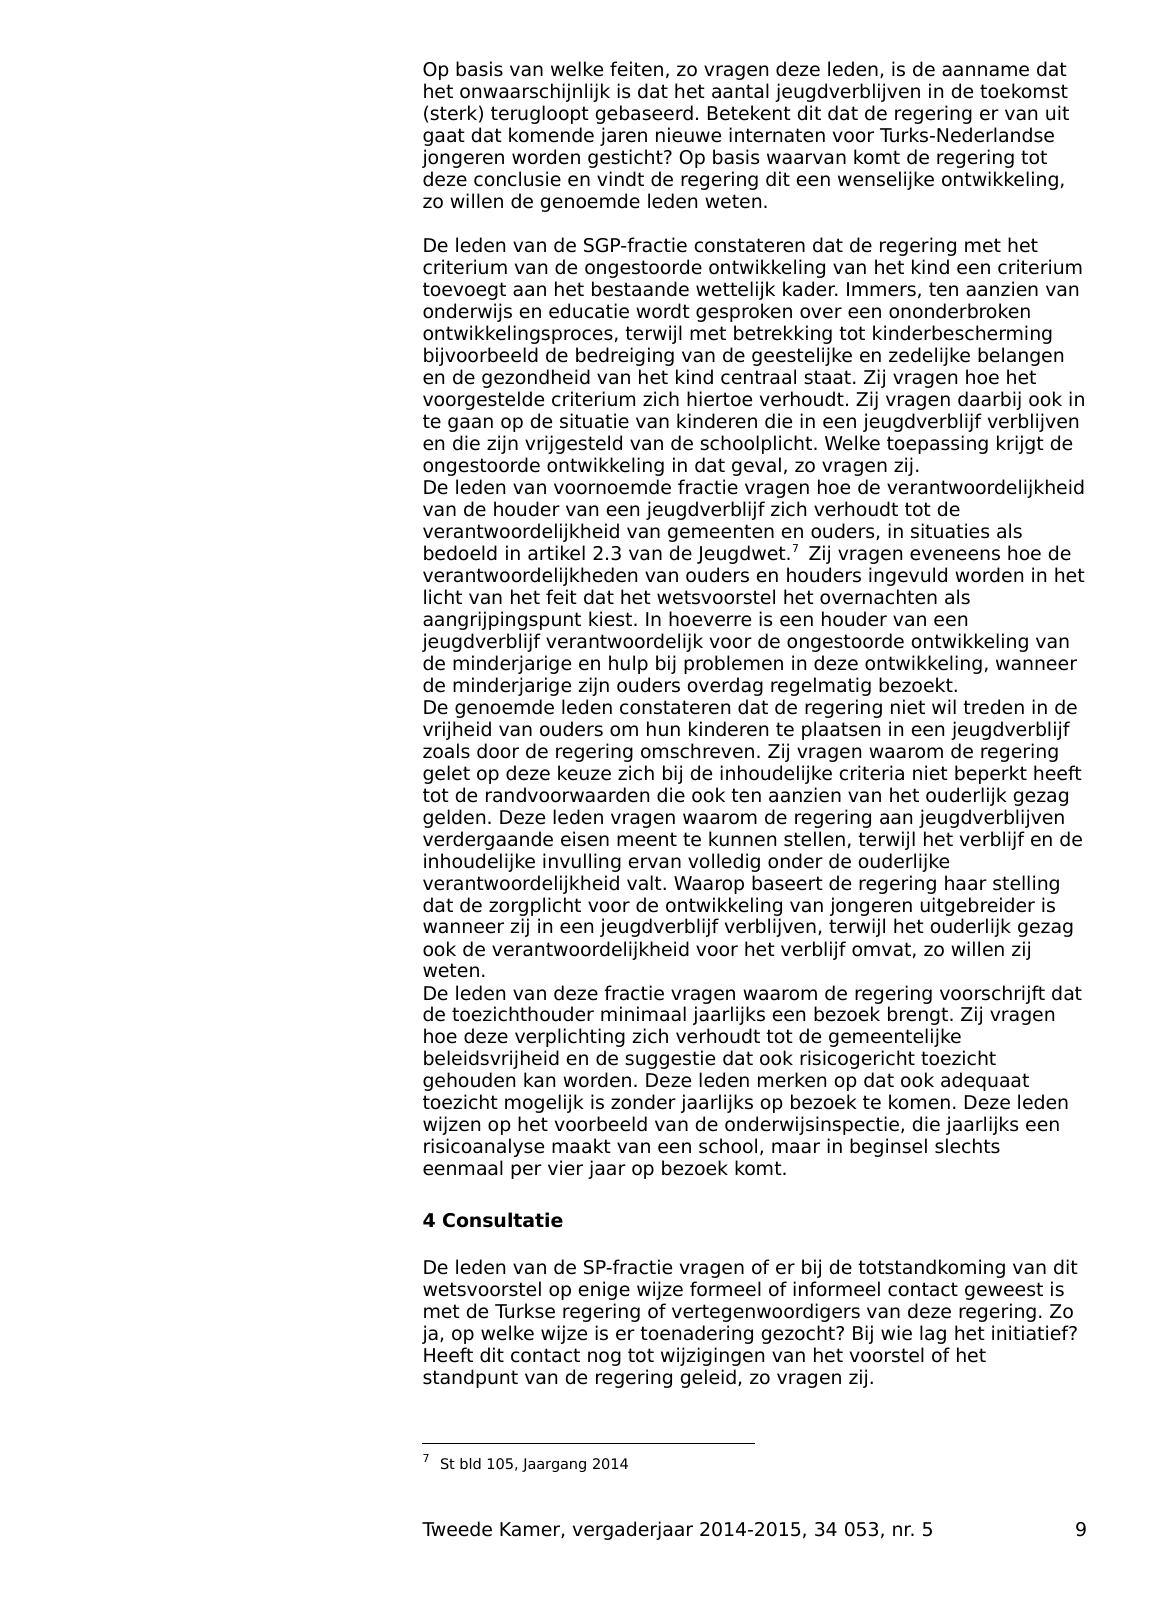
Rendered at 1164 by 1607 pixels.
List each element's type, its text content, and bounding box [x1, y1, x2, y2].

subtitle 4 Consultatie [422, 1210, 1087, 1232]
text De leden van de SP-fractie vragen of er bij de totstandkoming van dit wetsvoorstel op enige wijze formeel of informeel contact geweest is met de Turkse regering of vertegenwoordigers van deze regering. Zo ja, op welke wijze is er toenadering gezocht? Bij wie lag het initiatief? Heeft dit contact nog tot wijzigingen van het voorstel of het standpunt van de regering geleid, zo vragen zij. [422, 1257, 1087, 1389]
text De genoemde leden constateren dat de regering niet wil treden in de vrijheid van ouders om hun kinderen te plaatsen in een jeugdverblijf zoals door de regering omschreven. Zij vragen waarom de regering gelet op deze keuze zich bij de inhoudelijke criteria niet beperkt heeft tot de randvoorwaarden die ook ten aanzien van het ouderlijk gezag gelden. Deze leden vragen waarom de regering aan jeugdverblijven verdergaande eisen meent te kunnen stellen, terwijl het verblijf en de inhoudelijke invulling ervan volledig onder de ouderlijke verantwoordelijkheid valt. Waarop baseert de regering haar stelling dat de zorgplicht voor de ontwikkeling van jongeren uitgebreider is wanneer zij in een jeugdverblijf verblijven, terwijl het ouderlijk gezag ook de verantwoordelijkheid voor het verblijf omvat, zo willen zij weten. [422, 697, 1087, 982]
text St bld 105, Jaargang 2014 [422, 1452, 1087, 1474]
text Op basis van welke feiten, zo vragen deze leden, is de aanname dat het onwaarschijnlijk is dat het aantal jeugdverblijven in de toekomst (sterk) terugloopt gebaseerd. Betekent dit dat de regering er van uit gaat dat komende jaren nieuwe internaten voor Turks-Nederlandse jongeren worden gesticht? Op basis waarvan komt de regering tot deze conclusie en vindt de regering dit een wenselijke ontwikkeling, zo willen de genoemde leden weten. [422, 59, 1087, 213]
text De leden van deze fractie vragen waarom de regering voorschrijft dat de toezichthouder minimaal jaarlijks een bezoek brengt. Zij vragen hoe deze verplichting zich verhoudt tot de gemeentelijke beleidsvrijheid en de suggestie dat ook risicogericht toezicht gehouden kan worden. Deze leden merken op dat ook adequaat toezicht mogelijk is zonder jaarlijks op bezoek te komen. Deze leden wijzen op het voorbeeld van de onderwijsinspectie, die jaarlijks een risicoanalyse maakt van een school, maar in beginsel slechts eenmaal per vier jaar op bezoek komt. [422, 982, 1087, 1180]
text De leden van de SGP-fractie constateren dat de regering met het criterium van de ongestoorde ontwikkeling van het kind een criterium toevoegt aan het bestaande wettelijk kader. Immers, ten aanzien van onderwijs en educatie wordt gesproken over een ononderbroken ontwikkelingsproces, terwijl met betrekking tot kinderbescherming bijvoorbeeld de bedreiging van de geestelijke en zedelijke belangen en de gezondheid van het kind centraal staat. Zij vragen hoe het voorgestelde criterium zich hiertoe verhoudt. Zij vragen daarbij ook in te gaan op de situatie van kinderen die in een jeugdverblijf verblijven en die zijn vrijgesteld van de schoolplicht. Welke toepassing krijgt de ongestoorde ontwikkeling in dat geval, zo vragen zij. [422, 235, 1087, 477]
text De leden van voornoemde fractie vragen hoe de verantwoordelijkheid van de houder van een jeugdverblijf zich verhoudt tot de verantwoordelijkheid van gemeenten en ouders, in situaties als bedoeld in artikel 2.3 van de Jeugdwet. Zij vragen eveneens hoe de verantwoordelijkheden van ouders en houders ingevuld worden in het licht van het feit dat het wetsvoorstel het overnachten als aangrijpingspunt kiest. In hoeverre is een houder van een jeugdverblijf verantwoordelijk voor de ongestoorde ontwikkeling van de minderjarige en hulp bij problemen in deze ontwikkeling, wanneer de minderjarige zijn ouders overdag regelmatig bezoekt. [422, 477, 1087, 697]
